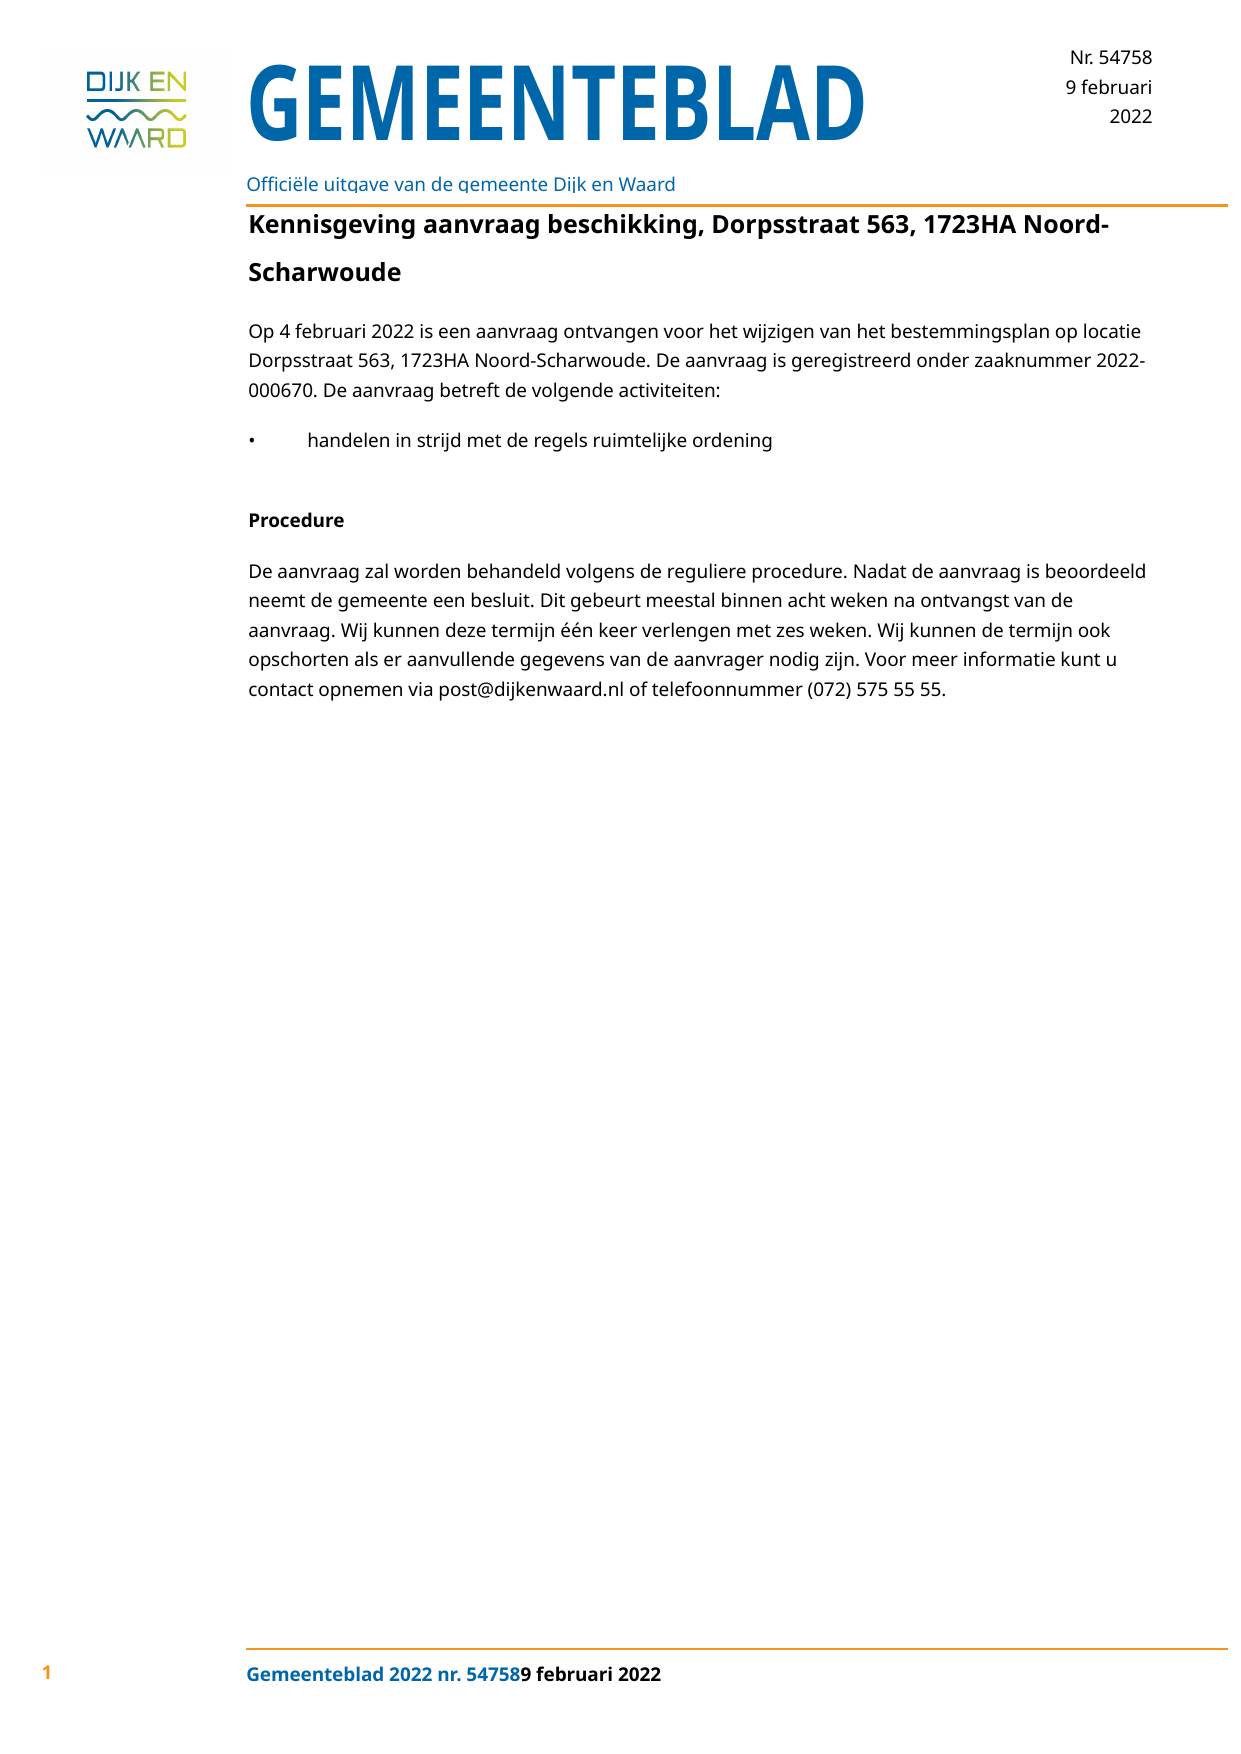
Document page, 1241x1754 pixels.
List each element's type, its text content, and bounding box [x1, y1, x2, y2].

text Op 4 februari 2022 is een aanvraag ontvangen voor het wijzigen van het bestemmingsplan op locatie Dorpsstraat 563, 1723HA Noord-Scharwoude. De aanvraag is geregistreerd onder zaaknummer 2022-000670. De aanvraag betreft de volgende activiteiten: [248, 318, 1152, 403]
picture [41, 47, 231, 172]
list handelen in strijd met de regels ruimtelijke ordening [248, 427, 1152, 453]
text Kennisgeving aanvraag beschikking, Dorpsstraat 563, 1723HA Noord-Scharwoude [248, 207, 1152, 288]
text De aanvraag zal worden behandeld volgens de reguliere procedure. Nadat de aanvraag is beoordeeld neemt de gemeente een besluit. Dit gebeurt meestal binnen acht weken na ontvangst van de aanvraag. Wij kunnen deze termijn één keer verlengen met zes weken. Wij kunnen de termijn ook opschorten als er aanvullende gegevens van de aanvrager nodig zijn. Voor meer informatie kunt u contact opnemen via post@dijkenwaard.nl of telefoonnummer (072) 575 55 55. [248, 558, 1152, 702]
text Procedure [248, 507, 1152, 533]
